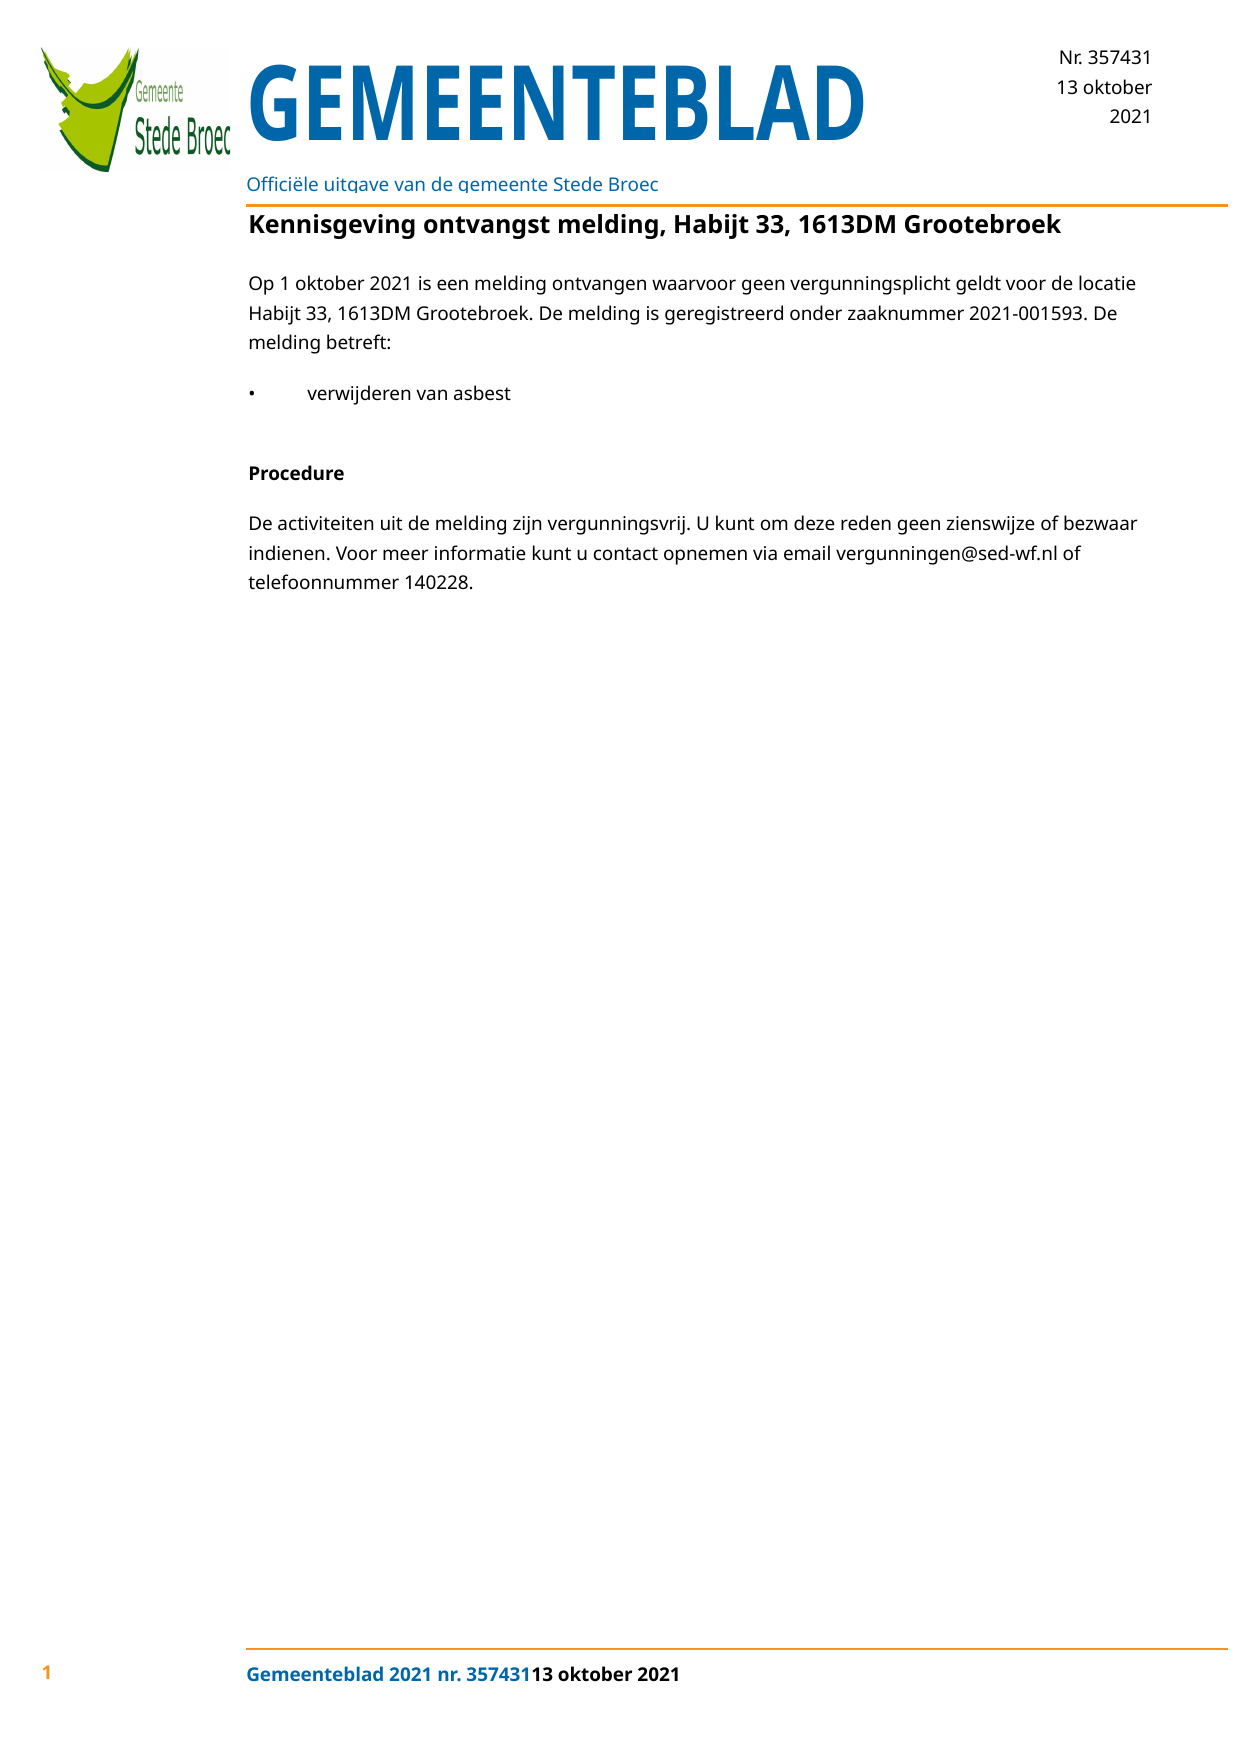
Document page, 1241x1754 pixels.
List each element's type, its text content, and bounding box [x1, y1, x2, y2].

list verwijderen van asbest [248, 380, 1152, 406]
text Op 1 oktober 2021 is een melding ontvangen waarvoor geen vergunningsplicht geldt voor de locatie Habijt 33, 1613DM Grootebroek. De melding is geregistreerd onder zaaknummer 2021-001593. De melding betreft: [248, 270, 1152, 355]
text De activiteiten uit de melding zijn vergunningsvrij. U kunt om deze reden geen zienswijze of bezwaar indienen. Voor meer informatie kunt u contact opnemen via email vergunningen@sed-wf.nl of telefoonnummer 140228. [248, 510, 1152, 595]
text Procedure [248, 460, 1152, 486]
text Kennisgeving ontvangst melding, Habijt 33, 1613DM Grootebroek [248, 207, 1152, 241]
picture [41, 47, 231, 172]
